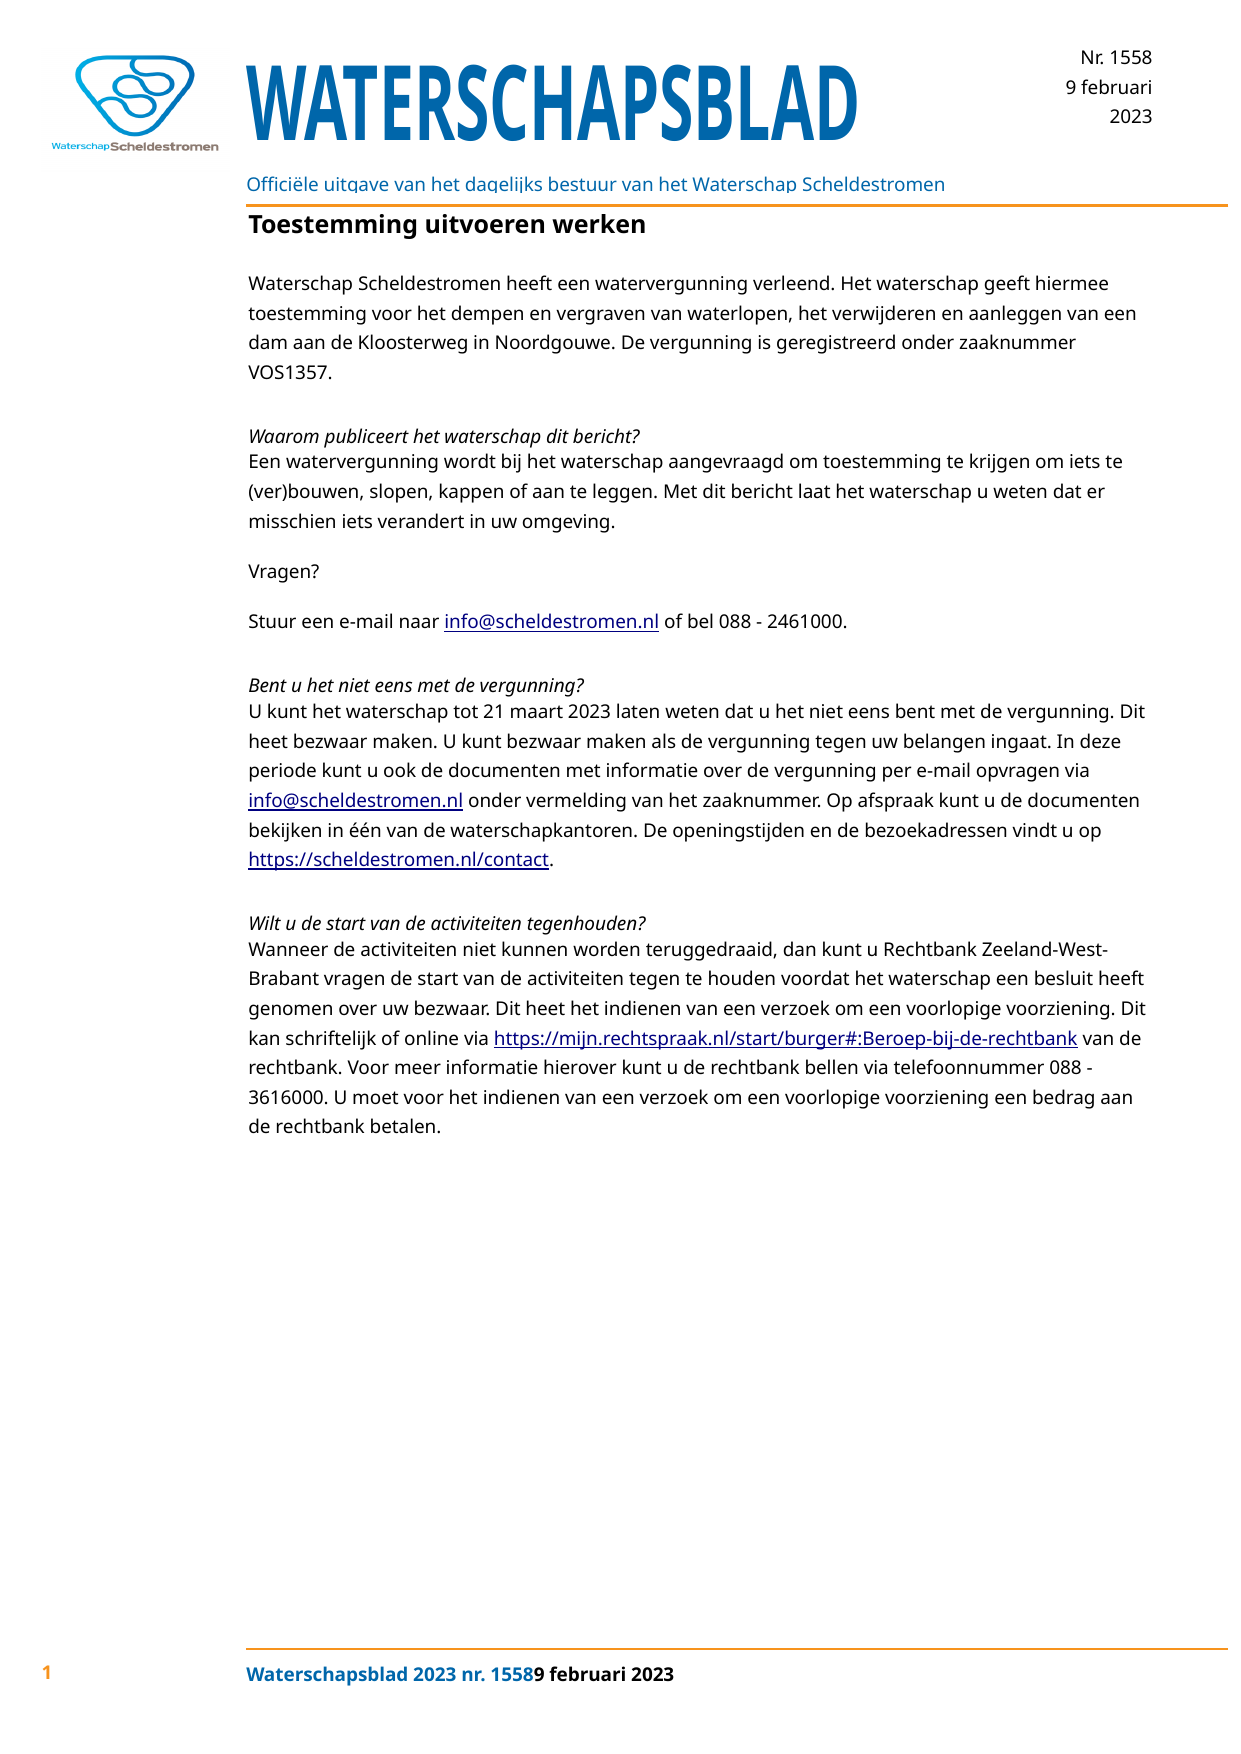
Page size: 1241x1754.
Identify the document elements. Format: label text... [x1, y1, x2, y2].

text Vragen? [248, 558, 1152, 584]
text U kunt het waterschap tot 21 maart 2023 laten weten dat u het niet eens bent met de vergunning. Dit heet bezwaar maken. U kunt bezwaar maken als de vergunning tegen uw belangen ingaat. In deze periode kunt u ook de documenten met informatie over de vergunning per e-mail opvragen via info@scheldestromen.nl onder vermelding van het zaaknummer. Op afspraak kunt u de documenten bekijken in één van de waterschapkantoren. De openingstijden en de bezoekadressen vindt u op https://scheldestromen.nl/contact. [248, 698, 1152, 872]
text Wilt u de start van de activiteiten tegenhouden? [248, 910, 1152, 936]
text Waarom publiceert het waterschap dit bericht? [248, 423, 1152, 449]
text Toestemming uitvoeren werken [248, 207, 1152, 241]
text Een watervergunning wordt bij het waterschap aangevraagd om toestemming te krijgen om iets te (ver)bouwen, slopen, kappen of aan te leggen. Met dit bericht laat het waterschap u weten dat er misschien iets verandert in uw omgeving. [248, 449, 1152, 534]
picture [41, 47, 231, 172]
text Bent u het niet eens met de vergunning? [248, 673, 1152, 698]
text Wanneer de activiteiten niet kunnen worden teruggedraaid, dan kunt u Rechtbank Zeeland-West-Brabant vragen de start van de activiteiten tegen te houden voordat het waterschap een besluit heeft genomen over uw bezwaar. Dit heet het indienen van een verzoek om een voorlopige voorziening. Dit kan schriftelijk of online via https://mijn.rechtspraak.nl/start/burger#:Beroep-bij-de-rechtbank van de rechtbank. Voor meer informatie hierover kunt u de rechtbank bellen via telefoonnummer 088 - 3616000. U moet voor het indienen van een verzoek om een voorlopige voorziening een bedrag aan de rechtbank betalen. [248, 936, 1152, 1139]
text Waterschap Scheldestromen heeft een watervergunning verleend. Het waterschap geeft hiermee toestemming voor het dempen en vergraven van waterlopen, het verwijderen en aanleggen van een dam aan de Kloosterweg in Noordgouwe. De vergunning is geregistreerd onder zaaknummer VOS1357. [248, 270, 1152, 385]
text Stuur een e-mail naar info@scheldestromen.nl of bel 088 - 2461000. [248, 609, 1152, 634]
